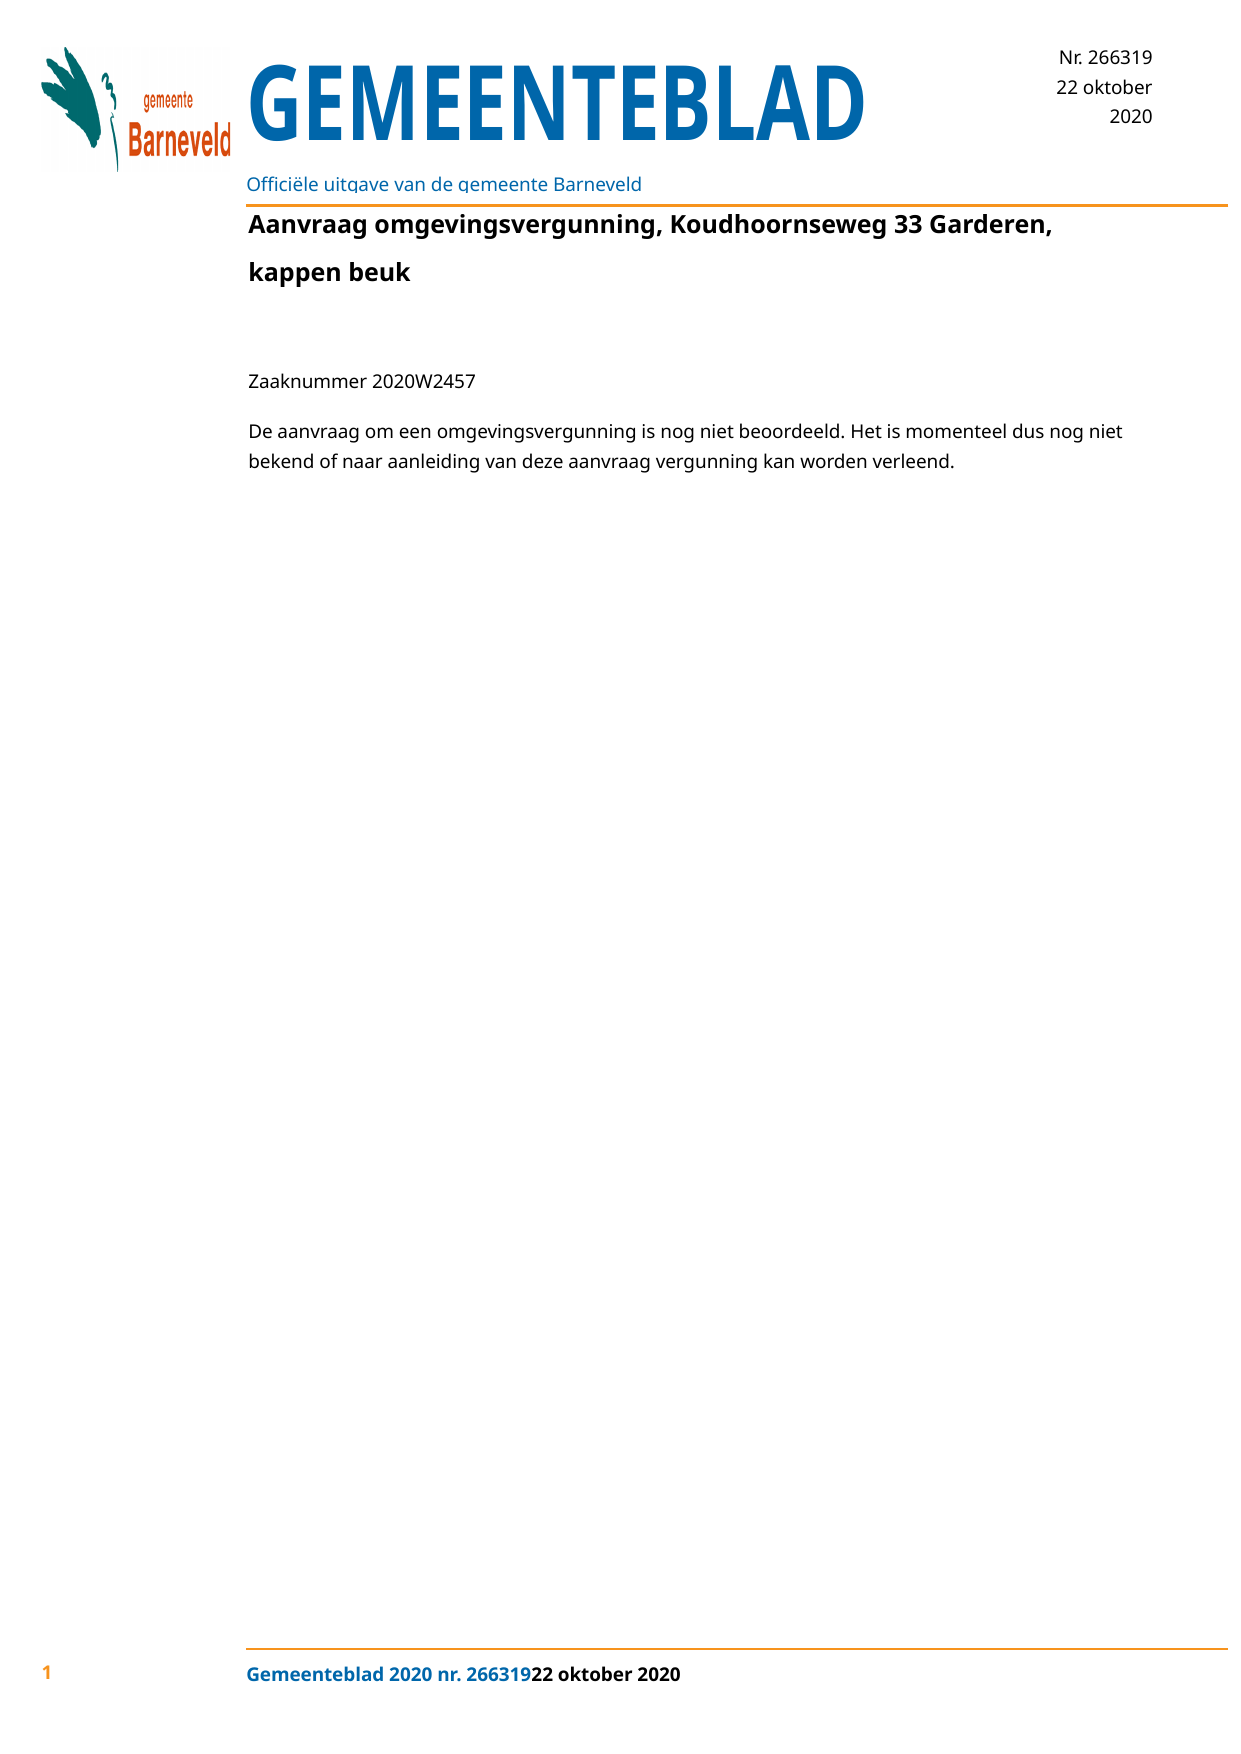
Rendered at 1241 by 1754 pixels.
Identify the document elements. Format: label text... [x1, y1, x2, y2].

text Zaaknummer 2020W2457 [248, 368, 1152, 394]
text De aanvraag om een omgevingsvergunning is nog niet beoordeeld. Het is momenteel dus nog niet bekend of naar aanleiding van deze aanvraag vergunning kan worden verleend. [248, 419, 1152, 474]
picture [41, 47, 231, 172]
text Aanvraag omgevingsvergunning, Koudhoornseweg 33 Garderen, kappen beuk [248, 207, 1152, 288]
